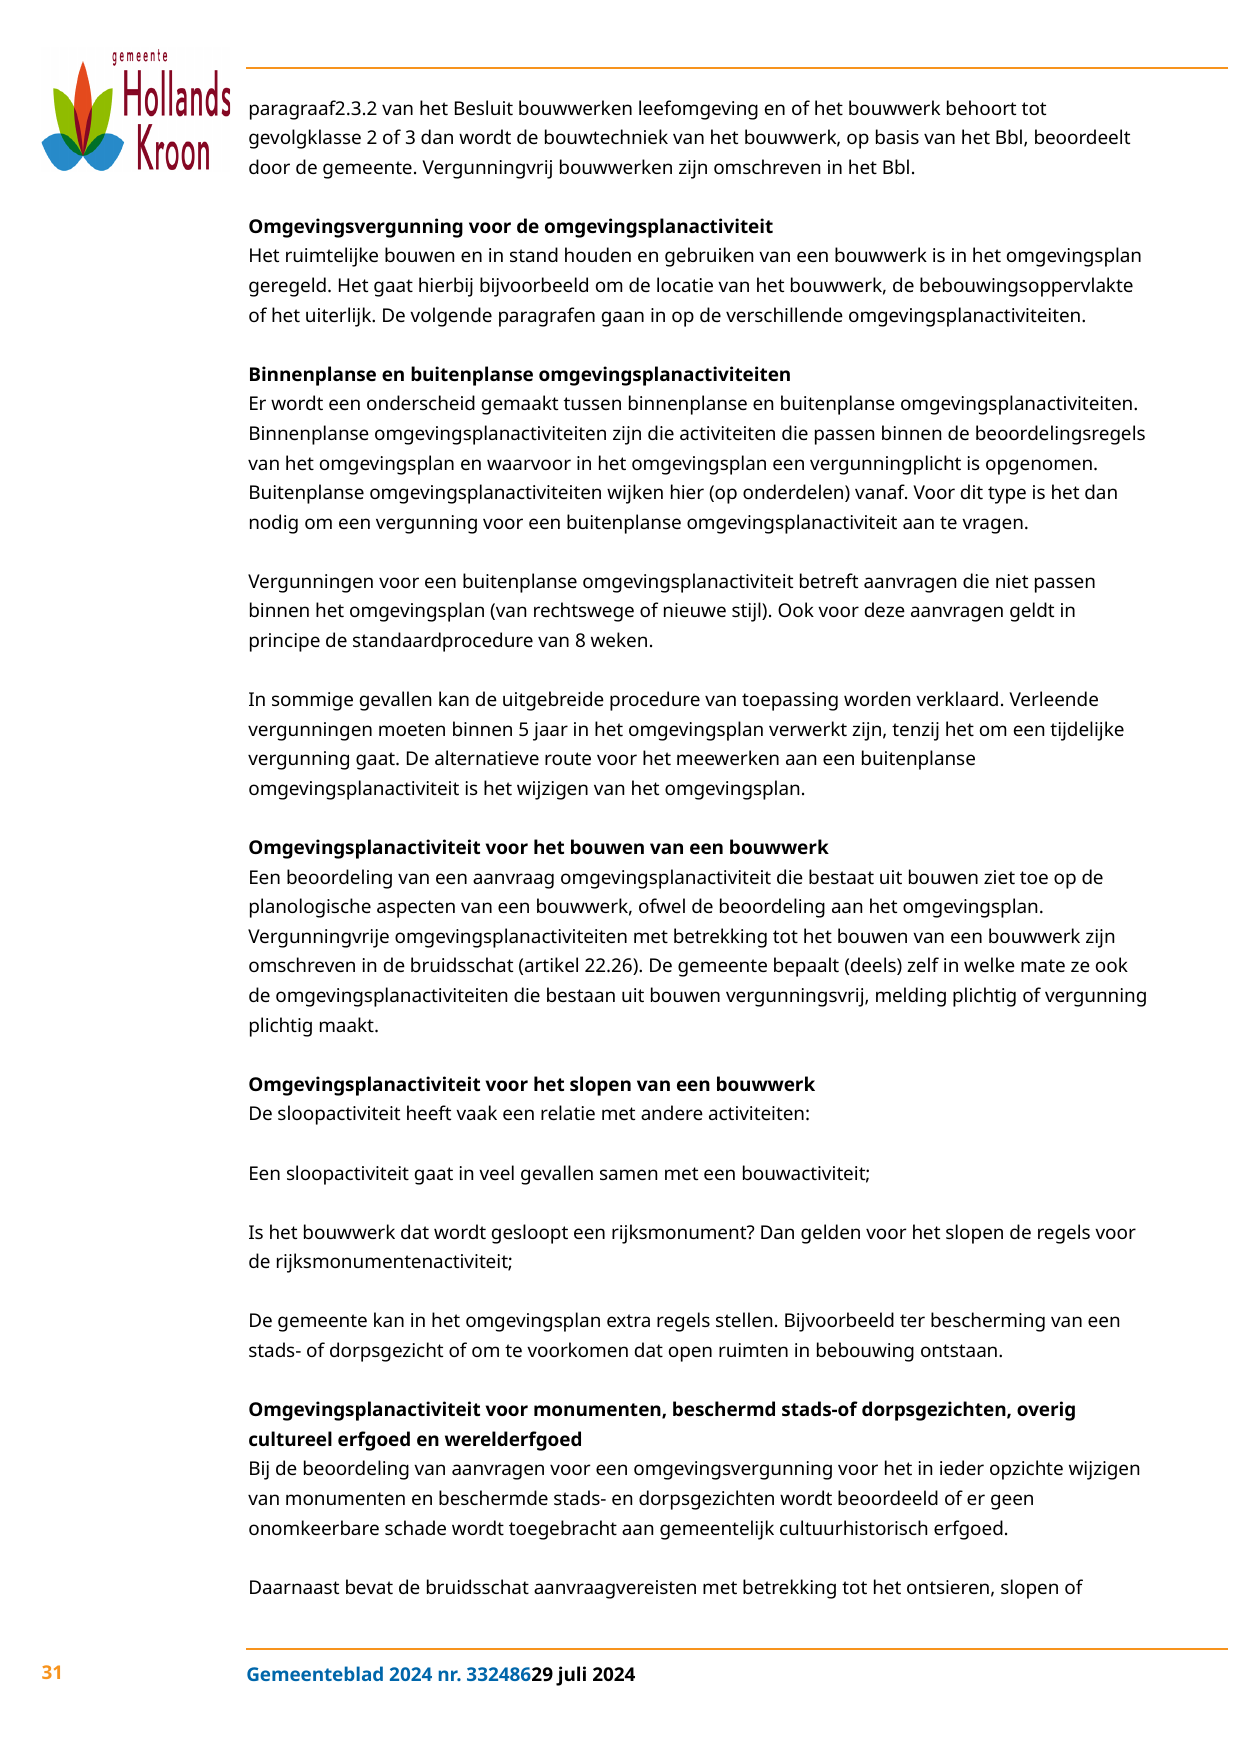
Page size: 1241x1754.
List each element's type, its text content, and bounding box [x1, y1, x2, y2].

text In sommige gevallen kan de uitgebreide procedure van toepassing worden verklaard. Verleende vergunningen moeten binnen 5 jaar in het omgevingsplan verwerkt zijn, tenzij het om een tijdelijke vergunning gaat. De alternatieve route voor het meewerken aan een buitenplanse omgevingsplanactiviteit is het wijzigen van het omgevingsplan. [248, 686, 1152, 801]
text Een beoordeling van een aanvraag omgevingsplanactiviteit die bestaat uit bouwen ziet toe op de planologische aspecten van een bouwwerk, ofwel de beoordeling aan het omgevingsplan. Vergunningvrije omgevingsplanactiviteiten met betrekking tot het bouwen van een bouwwerk zijn omschreven in de bruidsschat (artikel 22.26). De gemeente bepaalt (deels) zelf in welke mate ze ook de omgevingsplanactiviteiten die bestaan uit bouwen vergunningsvrij, melding plichtig of vergunning plichtig maakt. [248, 864, 1152, 1038]
text Is het bouwwerk dat wordt gesloopt een rijksmonument? Dan gelden voor het slopen de regels voor de rijksmonumentenactiviteit; [248, 1219, 1152, 1274]
picture [41, 47, 231, 172]
text De gemeente kan in het omgevingsplan extra regels stellen. Bijvoorbeeld ter bescherming van een stads- of dorpsgezicht of om te voorkomen dat open ruimten in bebouwing ontstaan. [248, 1308, 1152, 1363]
text Een sloopactiviteit gaat in veel gevallen samen met een bouwactiviteit; [248, 1160, 1152, 1186]
text Daarnaast bevat de bruidsschat aanvraagvereisten met betrekking tot het ontsieren, slopen of [248, 1574, 1152, 1600]
text Bij de beoordeling van aanvragen voor een omgevingsvergunning voor het in ieder opzichte wijzigen van monumenten en beschermde stads- en dorpsgezichten wordt beoordeeld of er geen onomkeerbare schade wordt toegebracht aan gemeentelijk cultuurhistorisch erfgoed. [248, 1456, 1152, 1541]
text De sloopactiviteit heeft vaak een relatie met andere activiteiten: [248, 1101, 1152, 1126]
text Er wordt een onderscheid gemaakt tussen binnenplanse en buitenplanse omgevingsplanactiviteiten. Binnenplanse omgevingsplanactiviteiten zijn die activiteiten die passen binnen de beoordelingsregels van het omgevingsplan en waarvoor in het omgevingsplan een vergunningplicht is opgenomen. Buitenplanse omgevingsplanactiviteiten wijken hier (op onderdelen) vanaf. Voor dit type is het dan nodig om een vergunning voor een buitenplanse omgevingsplanactiviteit aan te vragen. [248, 391, 1152, 535]
text Omgevingsplanactiviteit voor het bouwen van een bouwwerk [248, 834, 1152, 860]
text Omgevingsplanactiviteit voor het slopen van een bouwwerk [248, 1071, 1152, 1097]
text paragraaf2.3.2 van het Besluit bouwwerken leefomgeving en of het bouwwerk behoort tot gevolgklasse 2 of 3 dan wordt de bouwtechniek van het bouwwerk, op basis van het Bbl, beoordeelt door de gemeente. Vergunningvrij bouwwerken zijn omschreven in het Bbl. [248, 95, 1152, 180]
text Omgevingsvergunning voor de omgevingsplanactiviteit [248, 213, 1152, 239]
text Binnenplanse en buitenplanse omgevingsplanactiviteiten [248, 361, 1152, 387]
text Het ruimtelijke bouwen en in stand houden en gebruiken van een bouwwerk is in het omgevingsplan geregeld. Het gaat hierbij bijvoorbeeld om de locatie van het bouwwerk, de bebouwingsoppervlakte of het uiterlijk. De volgende paragrafen gaan in op de verschillende omgevingsplanactiviteiten. [248, 243, 1152, 328]
text Vergunningen voor een buitenplanse omgevingsplanactiviteit betreft aanvragen die niet passen binnen het omgevingsplan (van rechtswege of nieuwe stijl). Ook voor deze aanvragen geldt in principe de standaardprocedure van 8 weken. [248, 568, 1152, 653]
text Omgevingsplanactiviteit voor monumenten, beschermd stads-of dorpsgezichten, overig cultureel erfgoed en werelderfgoed [248, 1396, 1152, 1452]
